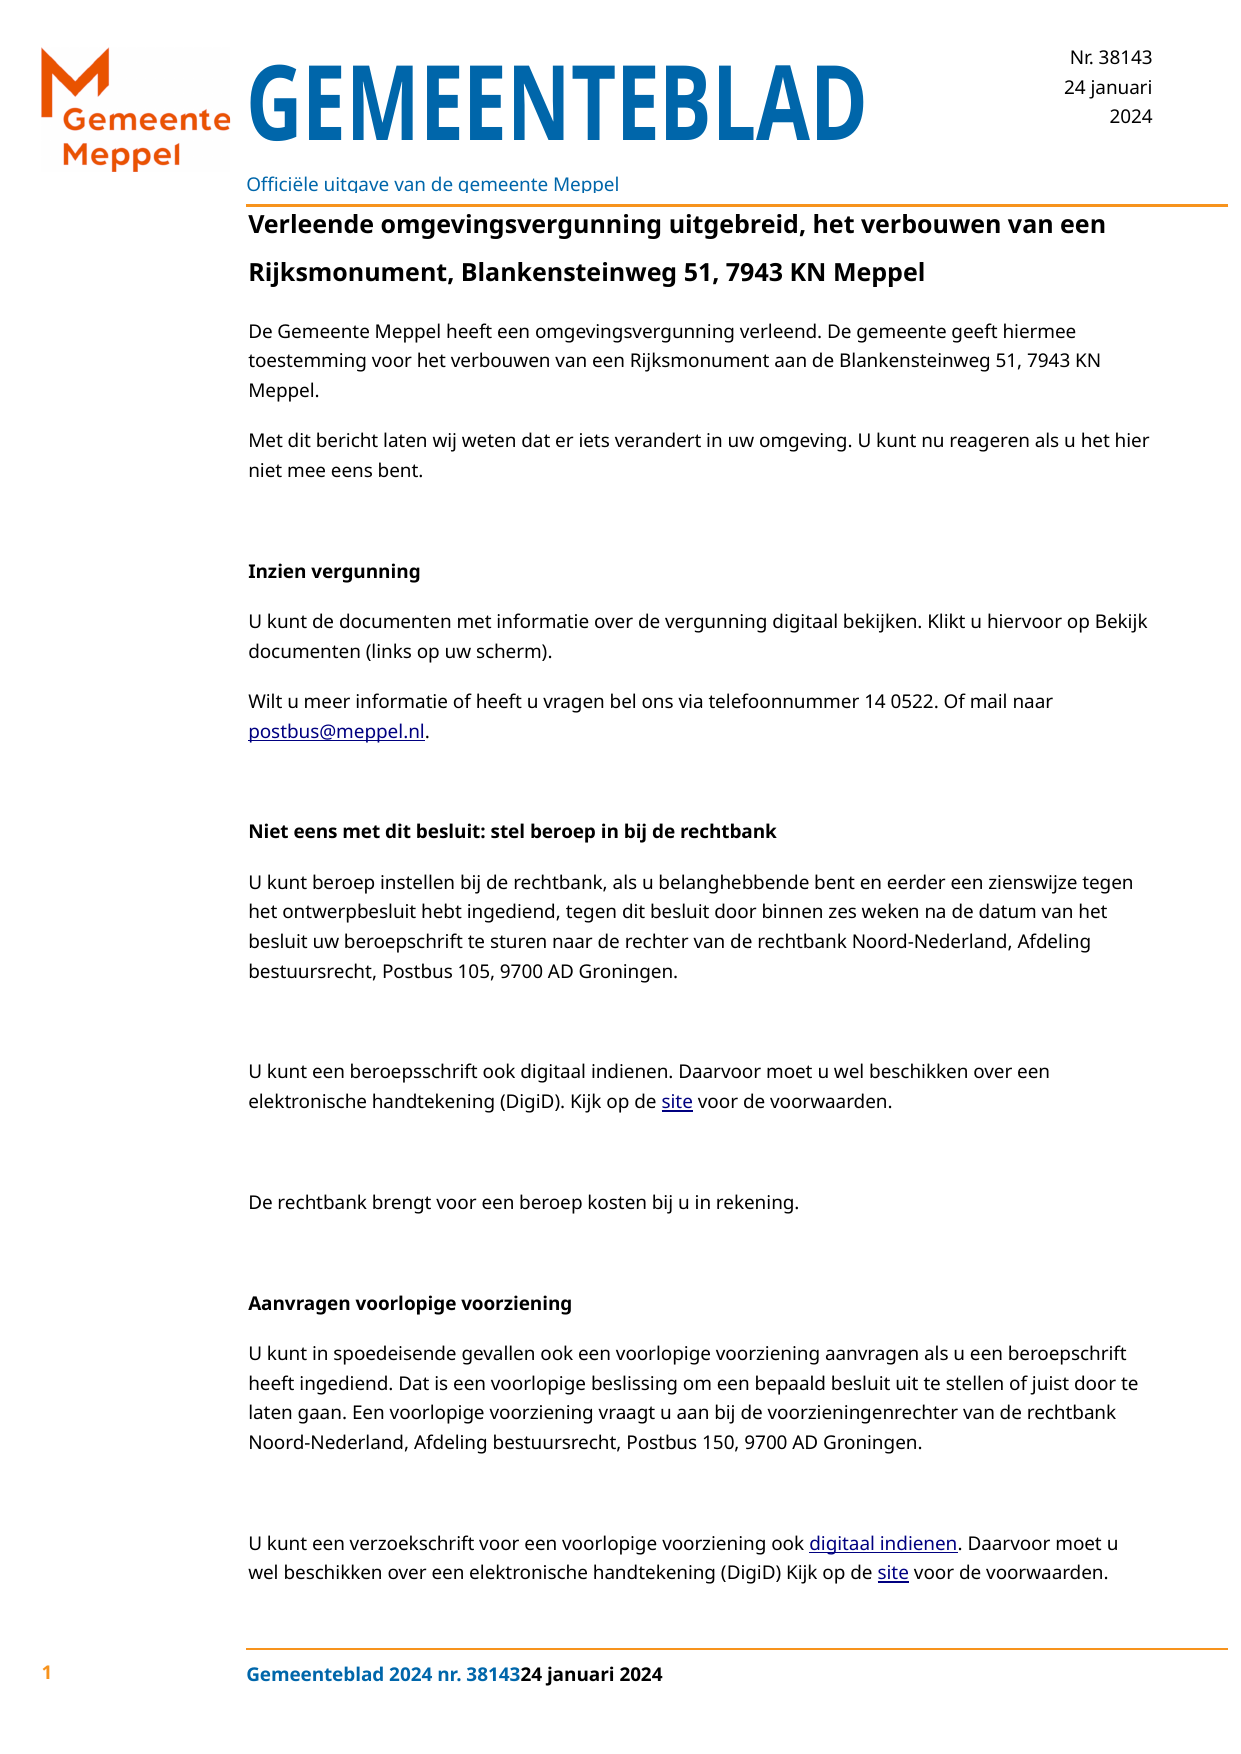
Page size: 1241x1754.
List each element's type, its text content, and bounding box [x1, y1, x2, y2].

text U kunt de documenten met informatie over de vergunning digitaal bekijken. Klikt u hiervoor op Bekijk documenten (links op uw scherm). [248, 608, 1152, 664]
text Verleende omgevingsvergunning uitgebreid, het verbouwen van een Rijksmonument, Blankensteinweg 51, 7943 KN Meppel [248, 207, 1152, 288]
text Wilt u meer informatie of heeft u vragen bel ons via telefoonnummer 14 0522. Of mail naar postbus@meppel.nl. [248, 688, 1152, 744]
text Met dit bericht laten wij weten dat er iets verandert in uw omgeving. U kunt nu reageren als u het hier niet mee eens bent. [248, 427, 1152, 483]
text Inzien vergunning [248, 558, 1152, 584]
text U kunt een beroepsschrift ook digitaal indienen. Daarvoor moet u wel beschikken over een elektronische handtekening (DigiD). Kijk op de site voor de voorwaarden. [248, 1059, 1152, 1114]
text De Gemeente Meppel heeft een omgevingsvergunning verleend. De gemeente geeft hiermee toestemming voor het verbouwen van een Rijksmonument aan de Blankensteinweg 51, 7943 KN Meppel. [248, 318, 1152, 403]
text Niet eens met dit besluit: stel beroep in bij de rechtbank [248, 819, 1152, 844]
text U kunt in spoedeisende gevallen ook een voorlopige voorziening aanvragen als u een beroepschrift heeft ingediend. Dat is een voorlopige beslissing om een bepaald besluit uit te stellen of juist door te laten gaan. Een voorlopige voorziening vraagt u aan bij de voorzieningenrechter van de rechtbank Noord-Nederland, Afdeling bestuursrecht, Postbus 150, 9700 AD Groningen. [248, 1340, 1152, 1455]
picture [41, 47, 231, 172]
text U kunt een verzoekschrift voor een voorlopige voorziening ook digitaal indienen. Daarvoor moet u wel beschikken over een elektronische handtekening (DigiD) Kijk op de site voor de voorwaarden. [248, 1530, 1152, 1585]
text De rechtbank brengt voor een beroep kosten bij u in rekening. [248, 1189, 1152, 1215]
text Aanvragen voorlopige voorziening [248, 1290, 1152, 1316]
text U kunt beroep instellen bij de rechtbank, als u belanghebbende bent en eerder een zienswijze tegen het ontwerpbesluit hebt ingediend, tegen dit besluit door binnen zes weken na de datum van het besluit uw beroepschrift te sturen naar de rechter van de rechtbank Noord-Nederland, Afdeling bestuursrecht, Postbus 105, 9700 AD Groningen. [248, 869, 1152, 984]
